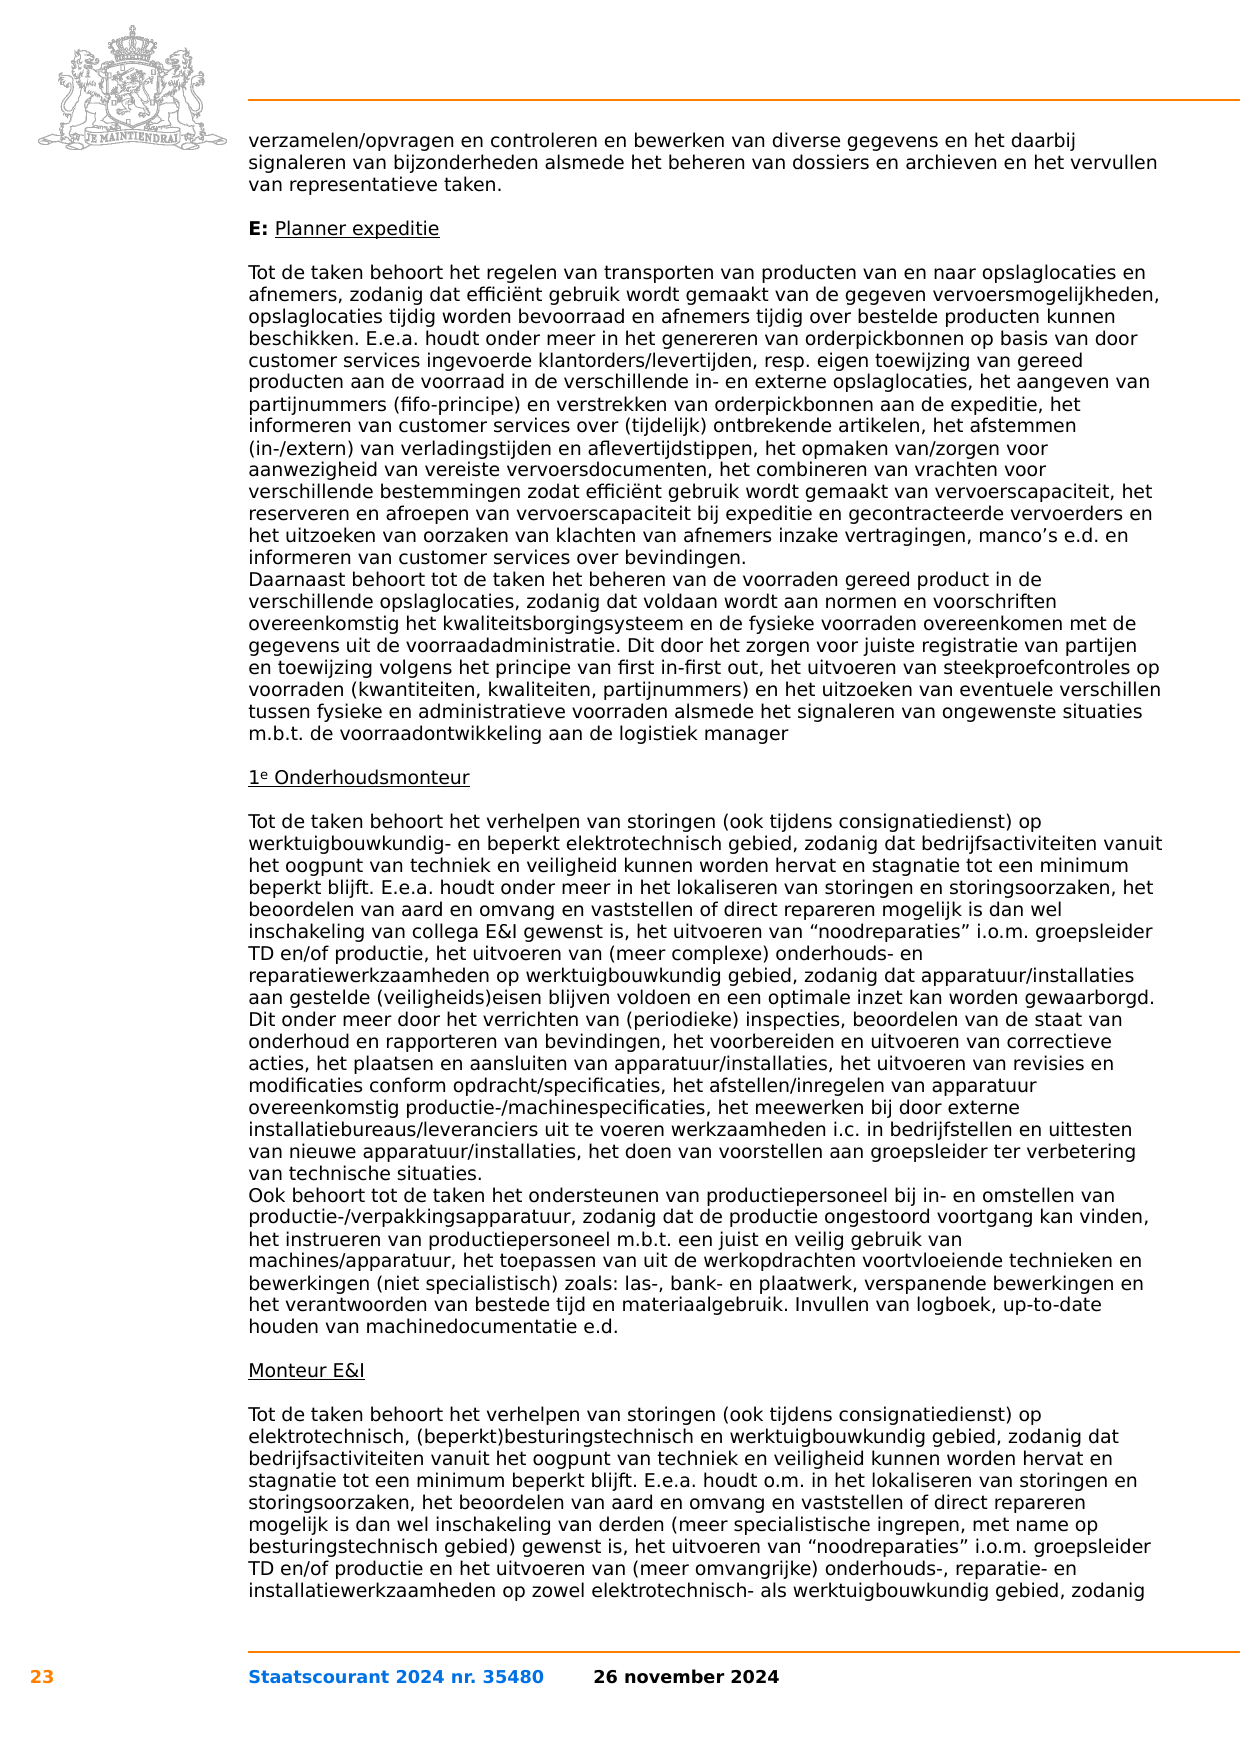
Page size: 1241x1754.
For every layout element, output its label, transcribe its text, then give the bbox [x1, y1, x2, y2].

subtitle E: Planner expeditie [248, 218, 1163, 240]
text Daarnaast behoort tot de taken het beheren van de voorraden gereed product in de verschillende opslaglocaties, zodanig dat voldaan wordt aan normen en voorschriften overeenkomstig het kwaliteitsborgingsysteem en de fysieke voorraden overeenkomen met de gegevens uit de voorraadadministratie. Dit door het zorgen voor juiste registratie van partijen en toewijzing volgens het principe van first in-first out, het uitvoeren van steekproefcontroles op voorraden (kwantiteiten, kwaliteiten, partijnummers) en het uitzoeken van eventuele verschillen tussen fysieke en administratieve voorraden alsmede het signaleren van ongewenste situaties m.b.t. de voorraadontwikkeling aan de logistiek manager [248, 569, 1163, 745]
picture [38, 25, 227, 150]
text Tot de taken behoort het verhelpen van storingen (ook tijdens consignatiedienst) op werktuigbouwkundig- en beperkt elektrotechnisch gebied, zodanig dat bedrijfsactiviteiten vanuit het oogpunt van techniek en veiligheid kunnen worden hervat en stagnatie tot een minimum beperkt blijft. E.e.a. houdt onder meer in het lokaliseren van storingen en storingsoorzaken, het beoordelen van aard en omvang en vaststellen of direct repareren mogelijk is dan wel inschakeling van collega E&I gewenst is, het uitvoeren van “noodreparaties” i.o.m. groepsleider TD en/of productie, het uitvoeren van (meer complexe) onderhouds- en reparatiewerkzaamheden op werktuigbouwkundig gebied, zodanig dat apparatuur/installaties aan gestelde (veiligheids)eisen blijven voldoen en een optimale inzet kan worden gewaarborgd. Dit onder meer door het verrichten van (periodieke) inspecties, beoordelen van de staat van onderhoud en rapporteren van bevindingen, het voorbereiden en uitvoeren van correctieve acties, het plaatsen en aansluiten van apparatuur/installaties, het uitvoeren van revisies en modificaties conform opdracht/specificaties, het afstellen/inregelen van apparatuur overeenkomstig productie-/machinespecificaties, het meewerken bij door externe installatiebureaus/leveranciers uit te voeren werkzaamheden i.c. in bedrijfstellen en uittesten van nieuwe apparatuur/installaties, het doen van voorstellen aan groepsleider ter verbetering van technische situaties. [248, 811, 1163, 1184]
text Tot de taken behoort het verhelpen van storingen (ook tijdens consignatiedienst) op elektrotechnisch, (beperkt)besturingstechnisch en werktuigbouwkundig gebied, zodanig dat bedrijfsactiviteiten vanuit het oogpunt van techniek en veiligheid kunnen worden hervat en stagnatie tot een minimum beperkt blijft. E.e.a. houdt o.m. in het lokaliseren van storingen en storingsoorzaken, het beoordelen van aard en omvang en vaststellen of direct repareren mogelijk is dan wel inschakeling van derden (meer specialistische ingrepen, met name op besturingstechnisch gebied) gewenst is, het uitvoeren van “noodreparaties” i.o.m. groepsleider TD en/of productie en het uitvoeren van (meer omvangrijke) onderhouds-, reparatie- en installatiewerkzaamheden op zowel elektrotechnisch- als werktuigbouwkundig gebied, zodanig [248, 1404, 1163, 1602]
text Ook behoort tot de taken het ondersteunen van productiepersoneel bij in- en omstellen van productie-/verpakkingsapparatuur, zodanig dat de productie ongestoord voortgang kan vinden, het instrueren van productiepersoneel m.b.t. een juist en veilig gebruik van machines/apparatuur, het toepassen van uit de werkopdrachten voortvloeiende technieken en bewerkingen (niet specialistisch) zoals: las-, bank- en plaatwerk, verspanende bewerkingen en het verantwoorden van bestede tijd en materiaalgebruik. Invullen van logboek, up-to-date houden van machinedocumentatie e.d. [248, 1184, 1163, 1338]
subtitle Monteur E&I [248, 1360, 1163, 1382]
text Tot de taken behoort het regelen van transporten van producten van en naar opslaglocaties en afnemers, zodanig dat efficiënt gebruik wordt gemaakt van de gegeven vervoersmogelijkheden, opslaglocaties tijdig worden bevoorraad en afnemers tijdig over bestelde producten kunnen beschikken. E.e.a. houdt onder meer in het genereren van orderpickbonnen op basis van door customer services ingevoerde klantorders/levertijden, resp. eigen toewijzing van gereed producten aan de voorraad in de verschillende in- en externe opslaglocaties, het aangeven van partijnummers (fifo-principe) en verstrekken van orderpickbonnen aan de expeditie, het informeren van customer services over (tijdelijk) ontbrekende artikelen, het afstemmen (in-/extern) van verladingstijden en aflevertijdstippen, het opmaken van/zorgen voor aanwezigheid van vereiste vervoersdocumenten, het combineren van vrachten voor verschillende bestemmingen zodat efficiënt gebruik wordt gemaakt van vervoerscapaciteit, het reserveren en afroepen van vervoerscapaciteit bij expeditie en gecontracteerde vervoerders en het uitzoeken van oorzaken van klachten van afnemers inzake vertragingen, manco’s e.d. en informeren van customer services over bevindingen. [248, 262, 1163, 569]
text verzamelen/opvragen en controleren en bewerken van diverse gegevens en het daarbij signaleren van bijzonderheden alsmede het beheren van dossiers en archieven en het vervullen van representatieve taken. [248, 130, 1163, 196]
subtitle 1e Onderhoudsmonteur [248, 767, 1163, 789]
